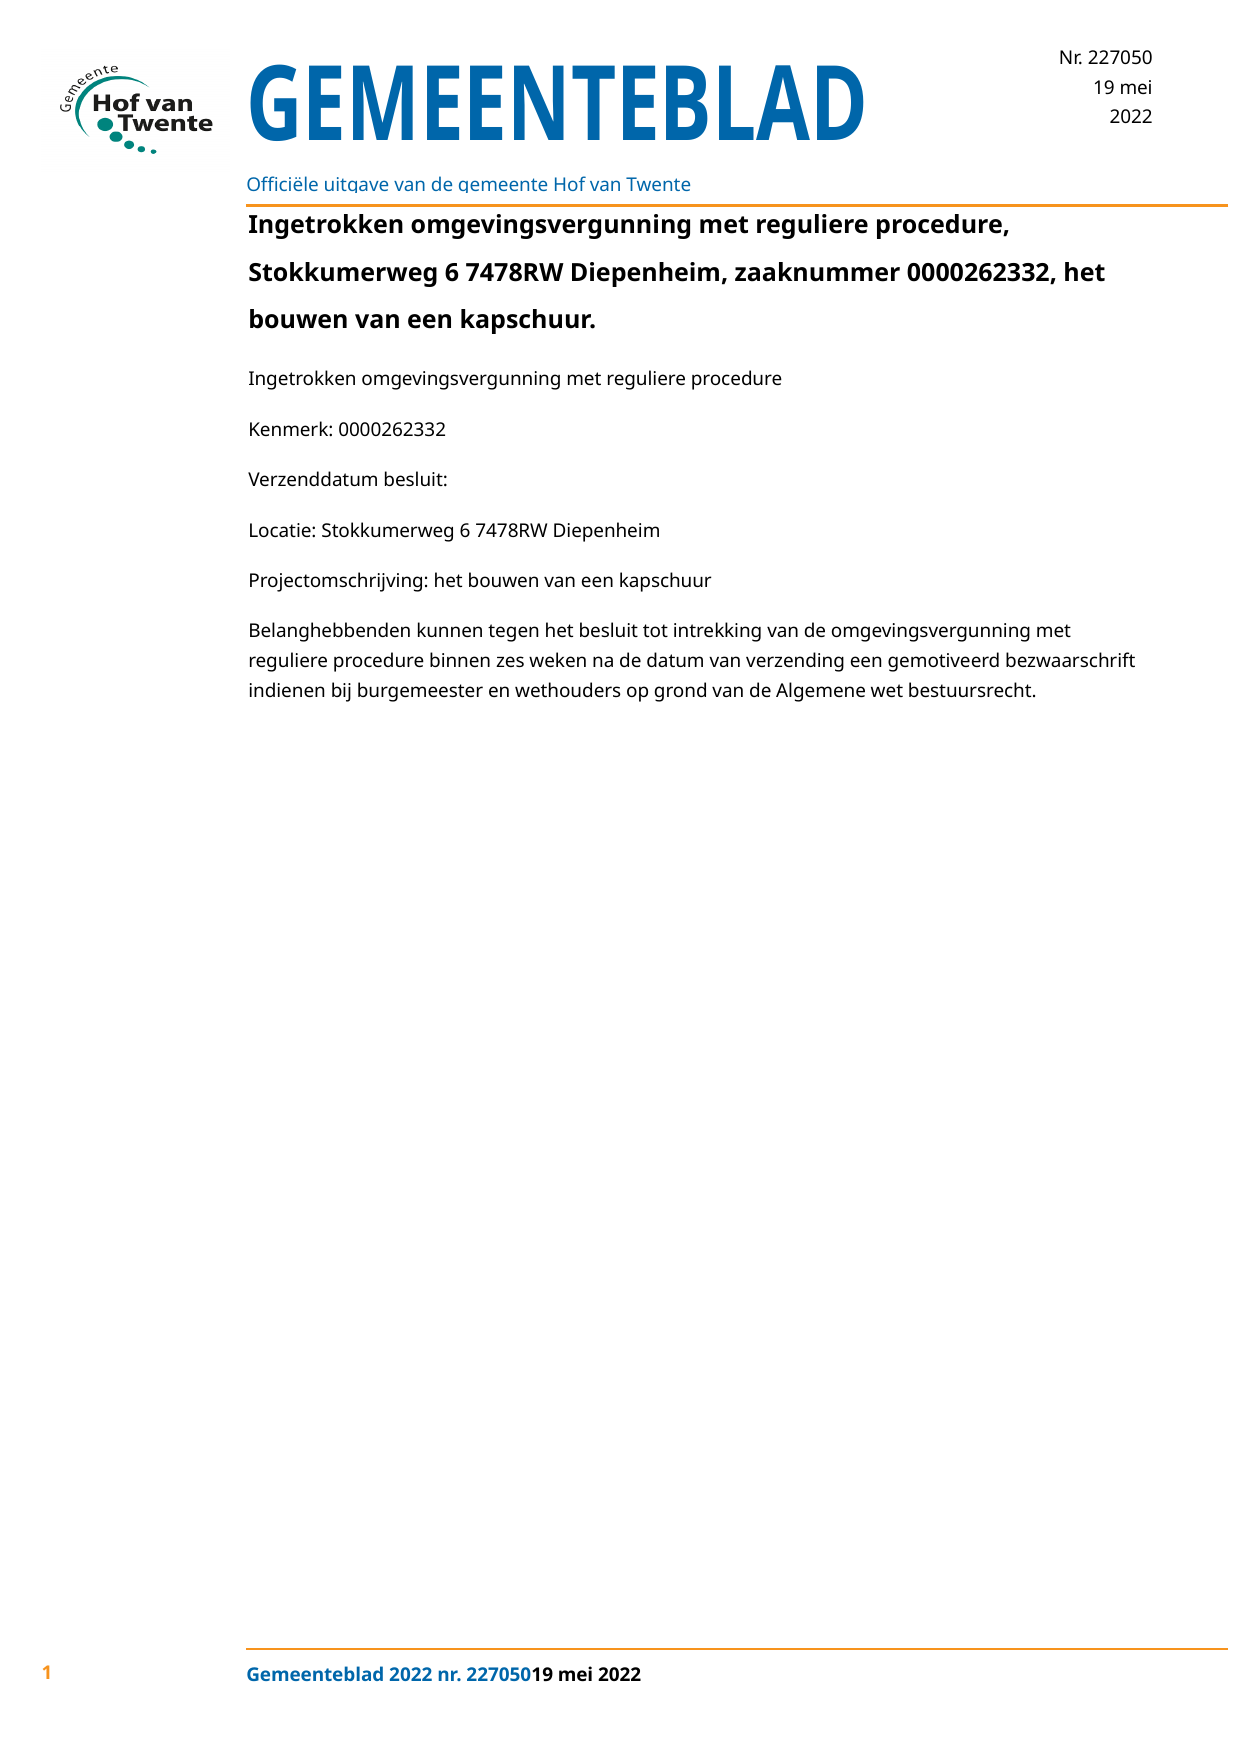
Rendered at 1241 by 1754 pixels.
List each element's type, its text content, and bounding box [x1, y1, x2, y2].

text Locatie: Stokkumerweg 6 7478RW Diepenheim [248, 517, 1152, 542]
text Ingetrokken omgevingsvergunning met reguliere procedure [248, 366, 1152, 391]
text Projectomschrijving: het bouwen van een kapschuur [248, 567, 1152, 593]
picture [41, 47, 231, 172]
text Kenmerk: 0000262332 [248, 416, 1152, 442]
text Verzenddatum besluit: [248, 466, 1152, 492]
text Belanghebbenden kunnen tegen het besluit tot intrekking van de omgevingsvergunning met reguliere procedure binnen zes weken na de datum van verzending een gemotiveerd bezwaarschrift indienen bij burgemeester en wethouders op grond van de Algemene wet bestuursrecht. [248, 618, 1152, 702]
text Ingetrokken omgevingsvergunning met reguliere procedure, Stokkumerweg 6 7478RW Diepenheim, zaaknummer 0000262332, het bouwen van een kapschuur. [248, 207, 1152, 336]
